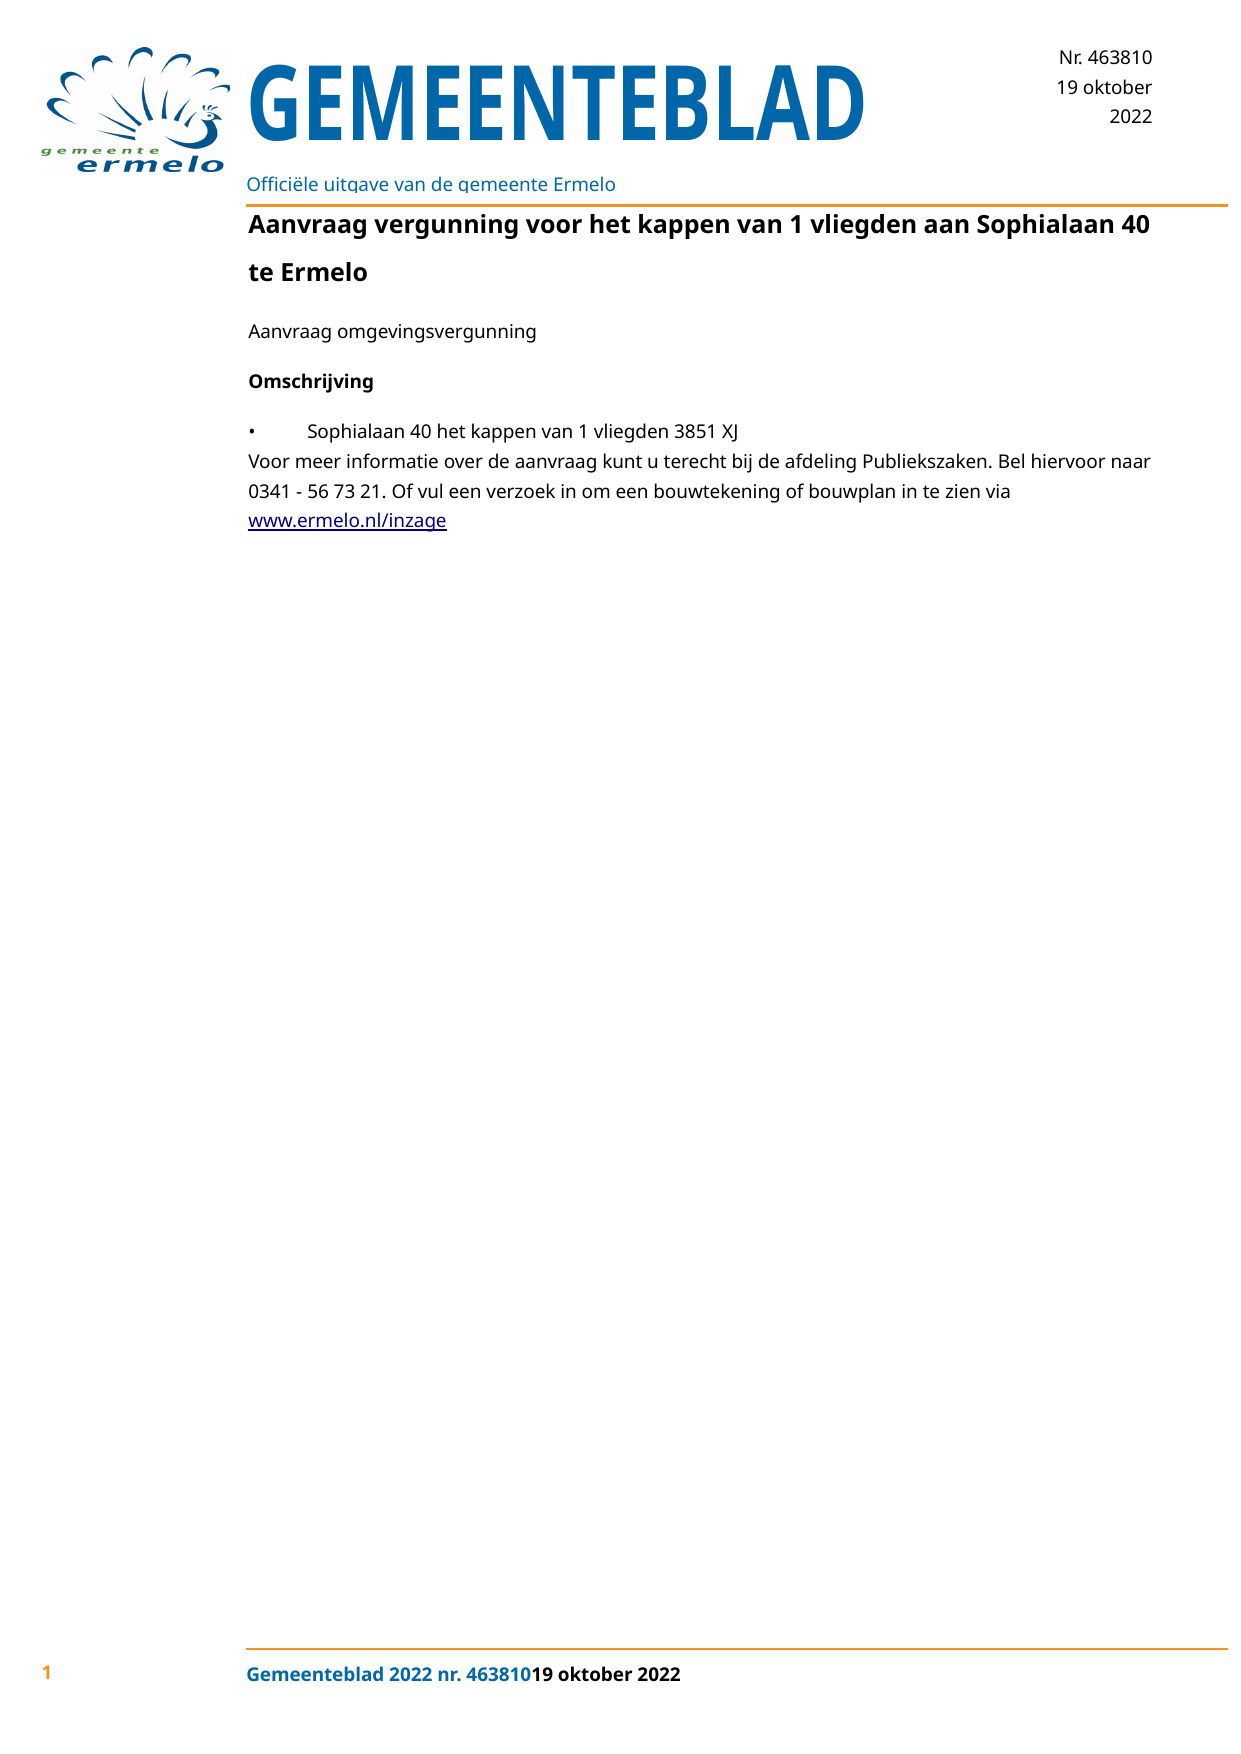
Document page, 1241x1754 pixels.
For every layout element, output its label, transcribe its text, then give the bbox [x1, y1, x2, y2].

text Aanvraag vergunning voor het kappen van 1 vliegden aan Sophialaan 40 te Ermelo [248, 207, 1152, 288]
text Omschrijving [248, 368, 1152, 394]
text Voor meer informatie over de aanvraag kunt u terecht bij de afdeling Publiekszaken. Bel hiervoor naar 0341 - 56 73 21. Of vul een verzoek in om een bouwtekening of bouwplan in te zien via www.ermelo.nl/inzage [248, 448, 1152, 533]
text Aanvraag omgevingsvergunning [248, 318, 1152, 344]
list Sophialaan 40 het kappen van 1 vliegden 3851 XJ [248, 419, 1152, 444]
picture [41, 47, 231, 172]
